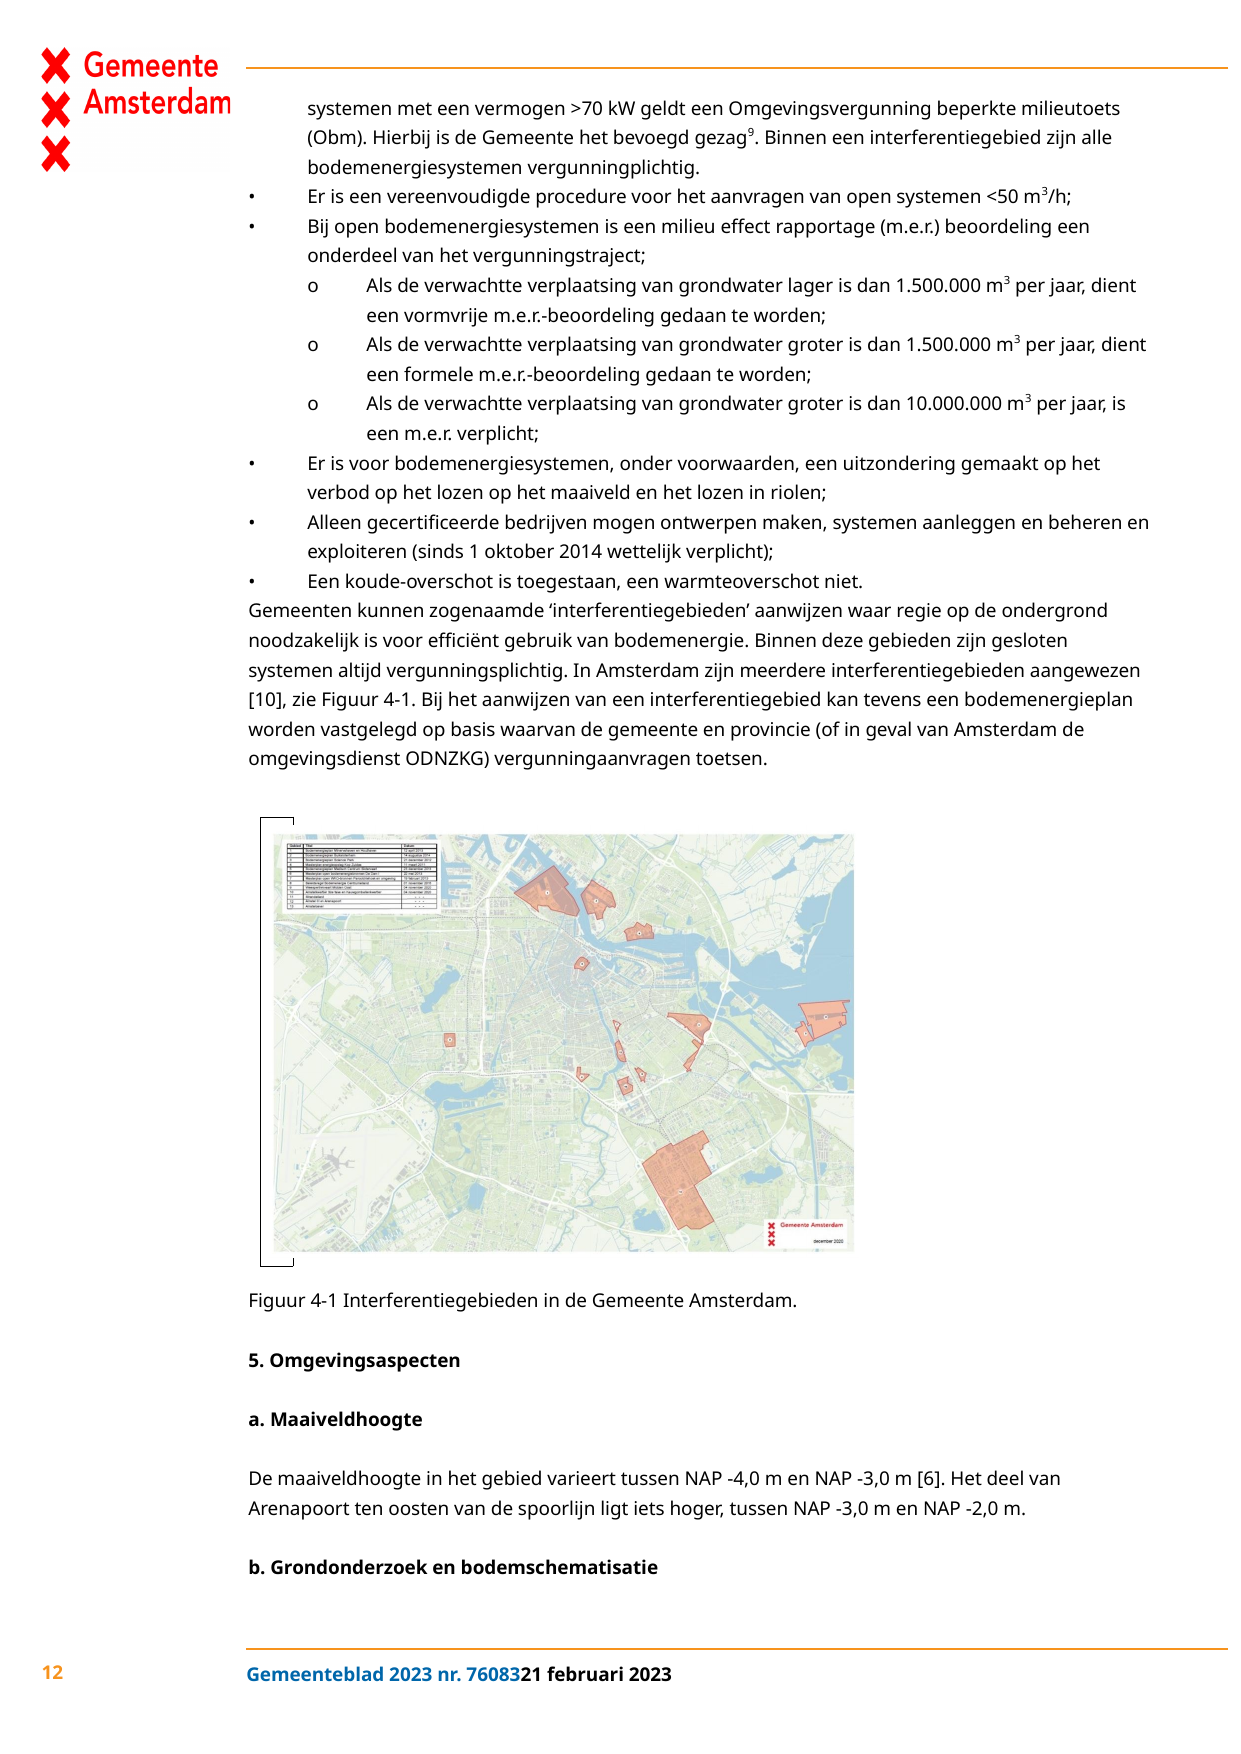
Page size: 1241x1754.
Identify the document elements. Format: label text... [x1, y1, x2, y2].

list systemen met een vermogen >70 kW geldt een Omgevingsvergunning beperkte milieutoets (Obm). Hierbij is de Gemeente het bevoegd gezag9. Binnen een interferentiegebied zijn alle bodemenergiesystemen vergunningplichtig. [248, 95, 1152, 180]
list Bij open bodemenergiesystemen is een milieu effect rapportage (m.e.r.) beoordeling een onderdeel van het vergunningstraject; [248, 213, 1152, 268]
text a. Maaiveldhoogte [248, 1406, 1152, 1432]
text Figuur 4-1 Interferentiegebieden in de Gemeente Amsterdam. [248, 1288, 1152, 1313]
text Gemeenten kunnen zogenaamde ‘interferentiegebieden’ aanwijzen waar regie op de ondergrond noodzakelijk is voor efficiënt gebruik van bodemenergie. Binnen deze gebieden zijn gesloten systemen altijd vergunningsplichtig. In Amsterdam zijn meerdere interferentiegebieden aangewezen [10], zie Figuur 4-1. Bij het aanwijzen van een interferentiegebied kan tevens een bodemenergieplan worden vastgelegd op basis waarvan de gemeente en provincie (of in geval van Amsterdam de omgevingsdienst ODNZKG) vergunningaanvragen toetsen. [248, 598, 1152, 771]
picture [41, 47, 231, 172]
text b. Grondonderzoek en bodemschematisatie [248, 1554, 1152, 1579]
list Alleen gecertificeerde bedrijven mogen ontwerpen maken, systemen aanleggen en beheren en exploiteren (sinds 1 oktober 2014 wettelijk verplicht); [248, 509, 1152, 564]
picture [268, 825, 860, 1258]
list Als de verwachtte verplaatsing van grondwater groter is dan 10.000.000 m3 per jaar, is een m.e.r. verplicht; [307, 391, 1152, 446]
text 5. Omgevingsaspecten [248, 1347, 1152, 1372]
list Als de verwachtte verplaatsing van grondwater groter is dan 1.500.000 m3 per jaar, dient een formele m.e.r.-beoordeling gedaan te worden; [307, 331, 1152, 387]
list Er is een vereenvoudigde procedure voor het aanvragen van open systemen <50 m3/h; [248, 183, 1152, 209]
list Er is voor bodemenergiesystemen, onder voorwaarden, een uitzondering gemaakt op het verbod op het lozen op het maaiveld en het lozen in riolen; [248, 450, 1152, 505]
list Als de verwachtte verplaatsing van grondwater lager is dan 1.500.000 m3 per jaar, dient een vormvrije m.e.r.-beoordeling gedaan te worden; [307, 272, 1152, 328]
text De maaiveldhoogte in het gebied varieert tussen NAP -4,0 m en NAP -3,0 m [6]. Het deel van Arenapoort ten oosten van de spoorlijn ligt iets hoger, tussen NAP -3,0 m en NAP -2,0 m. [248, 1465, 1152, 1520]
list Een koude-overschot is toegestaan, een warmteoverschot niet. [248, 568, 1152, 594]
